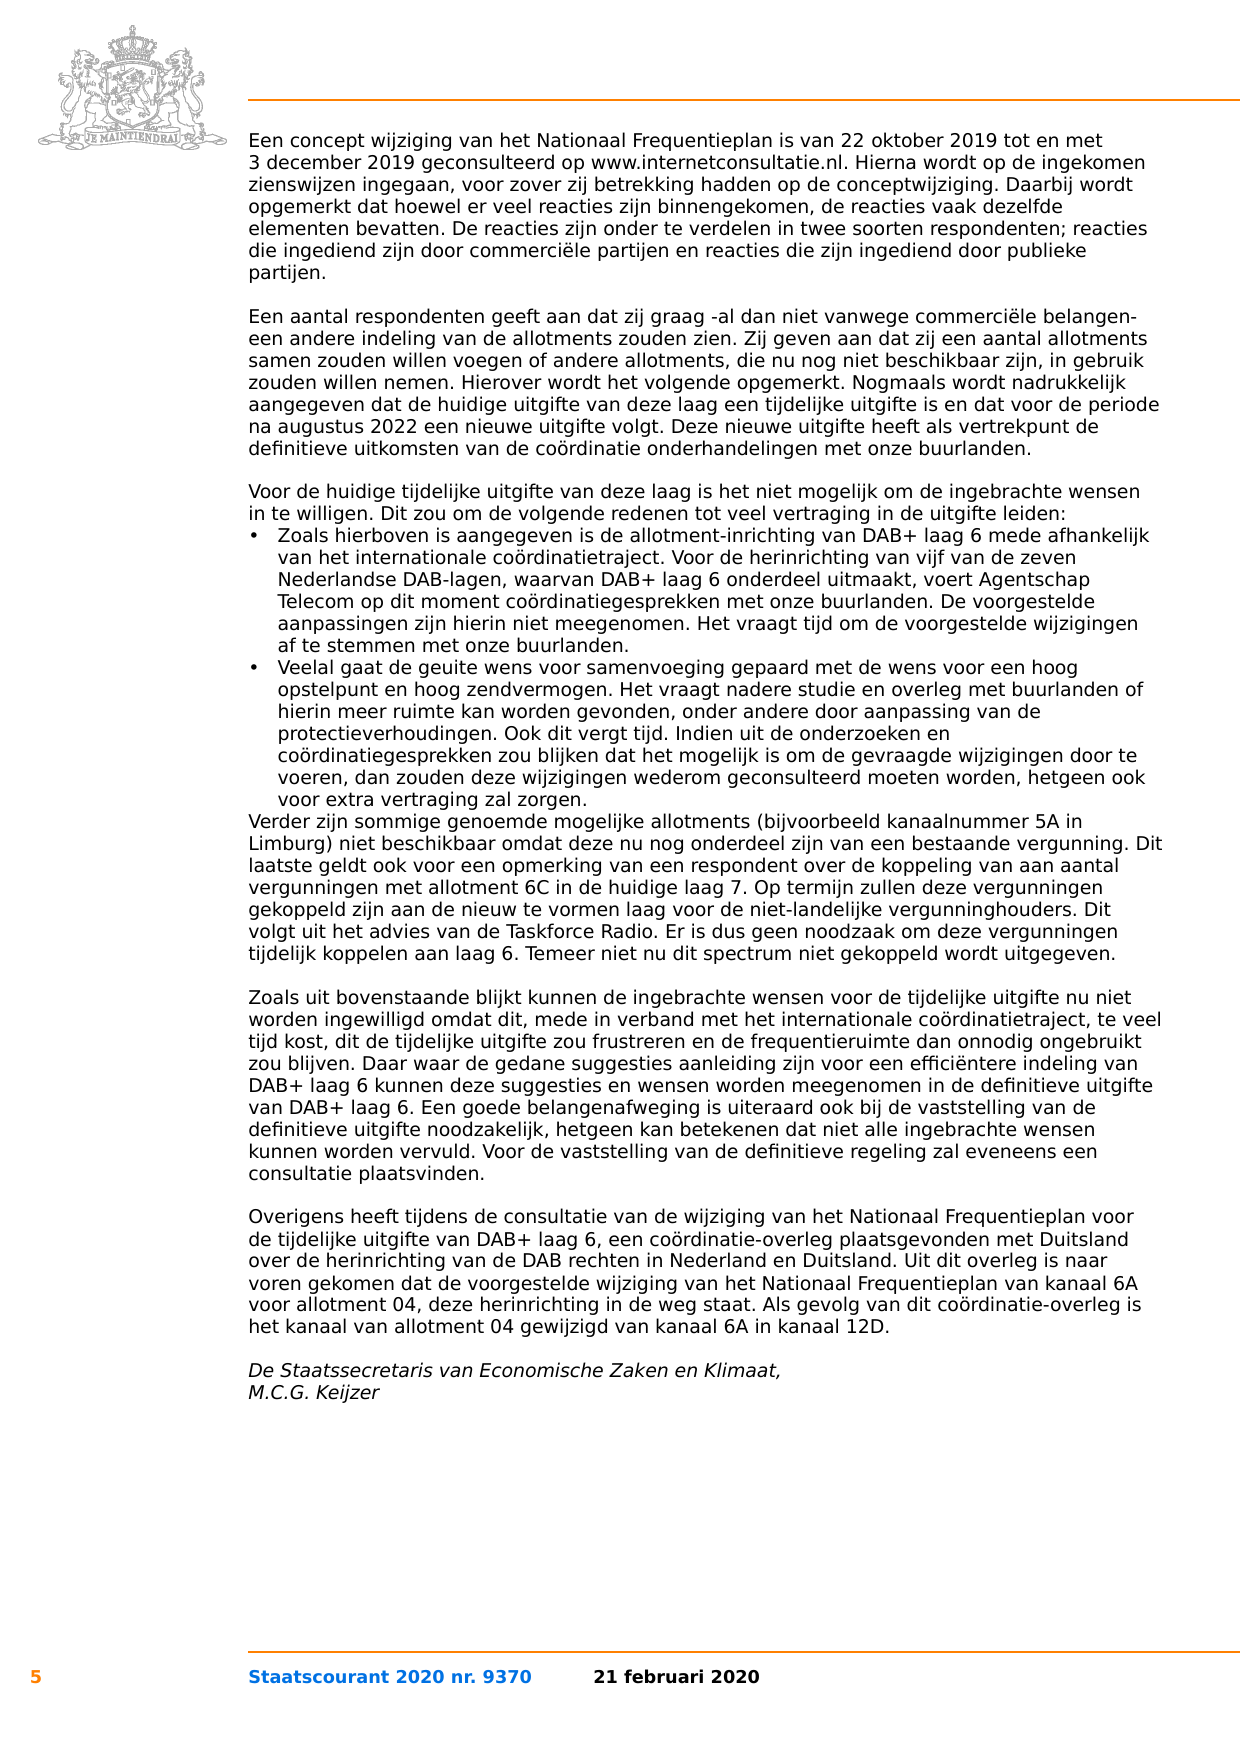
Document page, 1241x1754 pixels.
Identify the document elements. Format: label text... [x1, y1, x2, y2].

text Een concept wijziging van het Nationaal Frequentieplan is van 22 oktober 2019 tot en met 3 december 2019 geconsulteerd op www.internetconsultatie.nl. Hierna wordt op de ingekomen zienswijzen ingegaan, voor zover zij betrekking hadden op de conceptwijziging. Daarbij wordt opgemerkt dat hoewel er veel reacties zijn binnengekomen, de reacties vaak dezelfde elementen bevatten. De reacties zijn onder te verdelen in twee soorten respondenten; reacties die ingediend zijn door commerciële partijen en reacties die zijn ingediend door publieke partijen. [248, 130, 1163, 284]
text Verder zijn sommige genoemde mogelijke allotments (bijvoorbeeld kanaalnummer 5A in Limburg) niet beschikbaar omdat deze nu nog onderdeel zijn van een bestaande vergunning. Dit laatste geldt ook voor een opmerking van een respondent over de koppeling van aan aantal vergunningen met allotment 6C in de huidige laag 7. Op termijn zullen deze vergunningen gekoppeld zijn aan de nieuw te vormen laag voor de niet-landelijke vergunninghouders. Dit volgt uit het advies van de Taskforce Radio. Er is dus geen noodzaak om deze vergunningen tijdelijk koppelen aan laag 6. Temeer niet nu dit spectrum niet gekoppeld wordt uitgegeven. [248, 811, 1163, 965]
text Voor de huidige tijdelijke uitgifte van deze laag is het niet mogelijk om de ingebrachte wensen in te willigen. Dit zou om de volgende redenen tot veel vertraging in de uitgifte leiden: [248, 481, 1163, 525]
text • Zoals hierboven is aangegeven is de allotment-inrichting van DAB+ laag 6 mede afhankelijk van het internationale coördinatietraject. Voor de herinrichting van vijf van de zeven Nederlandse DAB-lagen, waarvan DAB+ laag 6 onderdeel uitmaakt, voert Agentschap Telecom op dit moment coördinatiegesprekken met onze buurlanden. De voorgestelde aanpassingen zijn hierin niet meegenomen. Het vraagt tijd om de voorgestelde wijzigingen af te stemmen met onze buurlanden. [248, 525, 1163, 657]
text Zoals uit bovenstaande blijkt kunnen de ingebrachte wensen voor de tijdelijke uitgifte nu niet worden ingewilligd omdat dit, mede in verband met het internationale coördinatietraject, te veel tijd kost, dit de tijdelijke uitgifte zou frustreren en de frequentieruimte dan onnodig ongebruikt zou blijven. Daar waar de gedane suggesties aanleiding zijn voor een efficiëntere indeling van DAB+ laag 6 kunnen deze suggesties en wensen worden meegenomen in de definitieve uitgifte van DAB+ laag 6. Een goede belangenafweging is uiteraard ook bij de vaststelling van de definitieve uitgifte noodzakelijk, hetgeen kan betekenen dat niet alle ingebrachte wensen kunnen worden vervuld. Voor de vaststelling van de definitieve regeling zal eveneens een consultatie plaatsvinden. [248, 987, 1163, 1184]
text • Veelal gaat de geuite wens voor samenvoeging gepaard met de wens voor een hoog opstelpunt en hoog zendvermogen. Het vraagt nadere studie en overleg met buurlanden of hierin meer ruimte kan worden gevonden, onder andere door aanpassing van de protectieverhoudingen. Ook dit vergt tijd. Indien uit de onderzoeken en coördinatiegesprekken zou blijken dat het mogelijk is om de gevraagde wijzigingen door te voeren, dan zouden deze wijzigingen wederom geconsulteerd moeten worden, hetgeen ook voor extra vertraging zal zorgen. [248, 657, 1163, 811]
picture [38, 25, 227, 150]
text Overigens heeft tijdens de consultatie van de wijziging van het Nationaal Frequentieplan voor de tijdelijke uitgifte van DAB+ laag 6, een coördinatie-overleg plaatsgevonden met Duitsland over de herinrichting van de DAB rechten in Nederland en Duitsland. Uit dit overleg is naar voren gekomen dat de voorgestelde wijziging van het Nationaal Frequentieplan van kanaal 6A voor allotment 04, deze herinrichting in de weg staat. Als gevolg van dit coördinatie-overleg is het kanaal van allotment 04 gewijzigd van kanaal 6A in kanaal 12D. [248, 1206, 1163, 1338]
text De Staatssecretaris van Economische Zaken en Klimaat, M.C.G. Keijzer [248, 1360, 1163, 1404]
text Een aantal respondenten geeft aan dat zij graag -al dan niet vanwege commerciële belangen- een andere indeling van de allotments zouden zien. Zij geven aan dat zij een aantal allotments samen zouden willen voegen of andere allotments, die nu nog niet beschikbaar zijn, in gebruik zouden willen nemen. Hierover wordt het volgende opgemerkt. Nogmaals wordt nadrukkelijk aangegeven dat de huidige uitgifte van deze laag een tijdelijke uitgifte is en dat voor de periode na augustus 2022 een nieuwe uitgifte volgt. Deze nieuwe uitgifte heeft als vertrekpunt de definitieve uitkomsten van de coördinatie onderhandelingen met onze buurlanden. [248, 306, 1163, 459]
